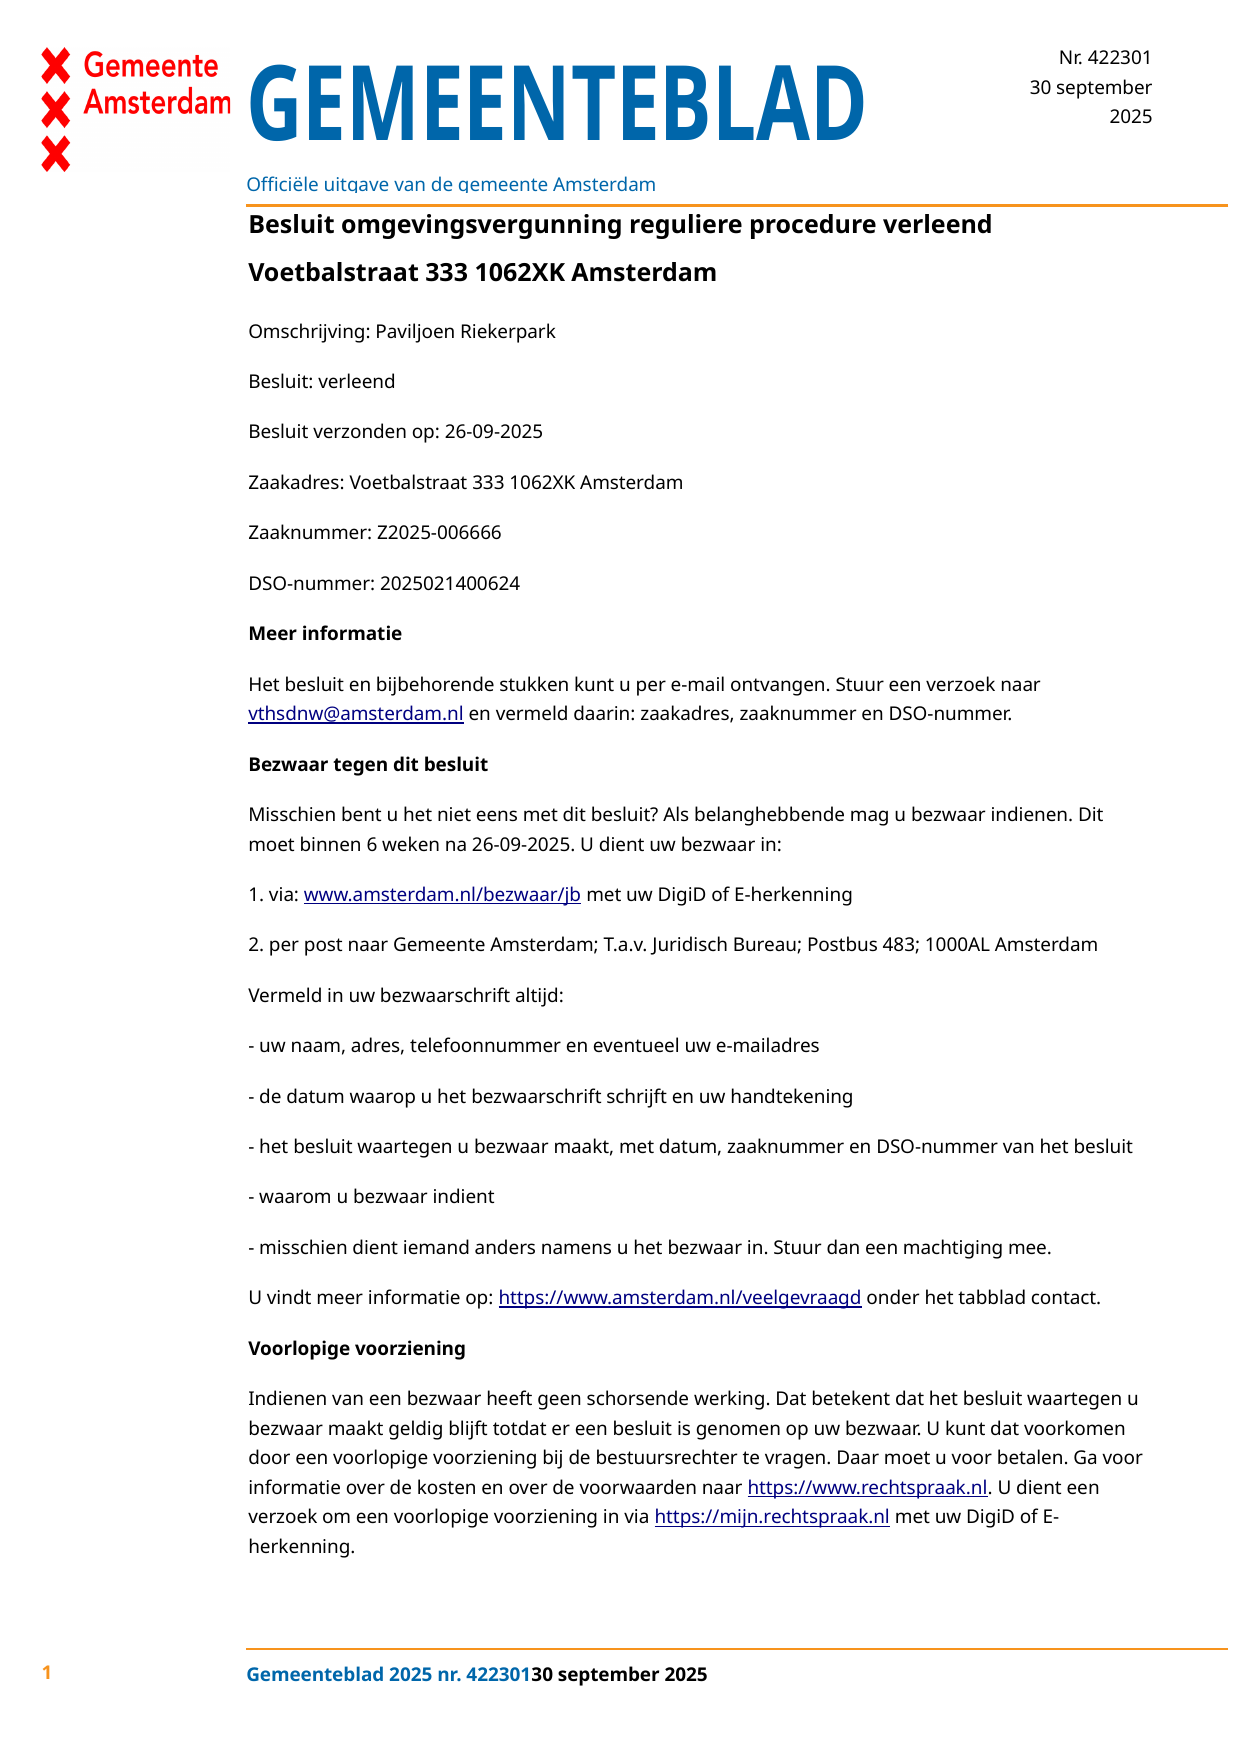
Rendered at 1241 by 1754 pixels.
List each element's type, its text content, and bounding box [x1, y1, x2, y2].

text Bezwaar tegen dit besluit [248, 751, 1152, 777]
text Zaaknummer: Z2025-006666 [248, 519, 1152, 545]
text Vermeld in uw bezwaarschrift altijd: [248, 982, 1152, 1008]
text Het besluit en bijbehorende stukken kunt u per e-mail ontvangen. Stuur een verzoek naar vthsdnw@amsterdam.nl en vermeld daarin: zaakadres, zaaknummer en DSO-nummer. [248, 671, 1152, 726]
text U vindt meer informatie op: https://www.amsterdam.nl/veelgevraagd onder het tabblad contact. [248, 1284, 1152, 1310]
text - uw naam, adres, telefoonnummer en eventueel uw e-mailadres [248, 1032, 1152, 1058]
text Meer informatie [248, 620, 1152, 646]
text Indienen van een bezwaar heeft geen schorsende werking. Dat betekent dat het besluit waartegen u bezwaar maakt geldig blijft totdat er een besluit is genomen op uw bezwaar. U kunt dat voorkomen door een voorlopige voorziening bij de bestuursrechter te vragen. Daar moet u voor betalen. Ga voor informatie over de kosten en over de voorwaarden naar https://www.rechtspraak.nl. U dient een verzoek om een voorlopige voorziening in via https://mijn.rechtspraak.nl met uw DigiD of E-herkenning. [248, 1385, 1152, 1559]
text 2. per post naar Gemeente Amsterdam; T.a.v. Juridisch Bureau; Postbus 483; 1000AL Amsterdam [248, 932, 1152, 957]
text Zaakadres: Voetbalstraat 333 1062XK Amsterdam [248, 469, 1152, 495]
text Besluit verzonden op: 26-09-2025 [248, 419, 1152, 444]
text - misschien dient iemand anders namens u het bezwaar in. Stuur dan een machtiging mee. [248, 1234, 1152, 1260]
text Besluit: verleend [248, 368, 1152, 394]
text - de datum waarop u het bezwaarschrift schrijft en uw handtekening [248, 1083, 1152, 1109]
picture [41, 47, 231, 172]
text Besluit omgevingsvergunning reguliere procedure verleend Voetbalstraat 333 1062XK Amsterdam [248, 207, 1152, 288]
text - waarom u bezwaar indient [248, 1184, 1152, 1209]
text Misschien bent u het niet eens met dit besluit? Als belanghebbende mag u bezwaar indienen. Dit moet binnen 6 weken na 26-09-2025. U dient uw bezwaar in: [248, 801, 1152, 857]
text 1. via: www.amsterdam.nl/bezwaar/jb met uw DigiD of E-herkenning [248, 881, 1152, 907]
text - het besluit waartegen u bezwaar maakt, met datum, zaaknummer en DSO-nummer van het besluit [248, 1133, 1152, 1159]
text DSO-nummer: 2025021400624 [248, 570, 1152, 596]
text Omschrijving: Paviljoen Riekerpark [248, 318, 1152, 344]
text Voorlopige voorziening [248, 1335, 1152, 1361]
